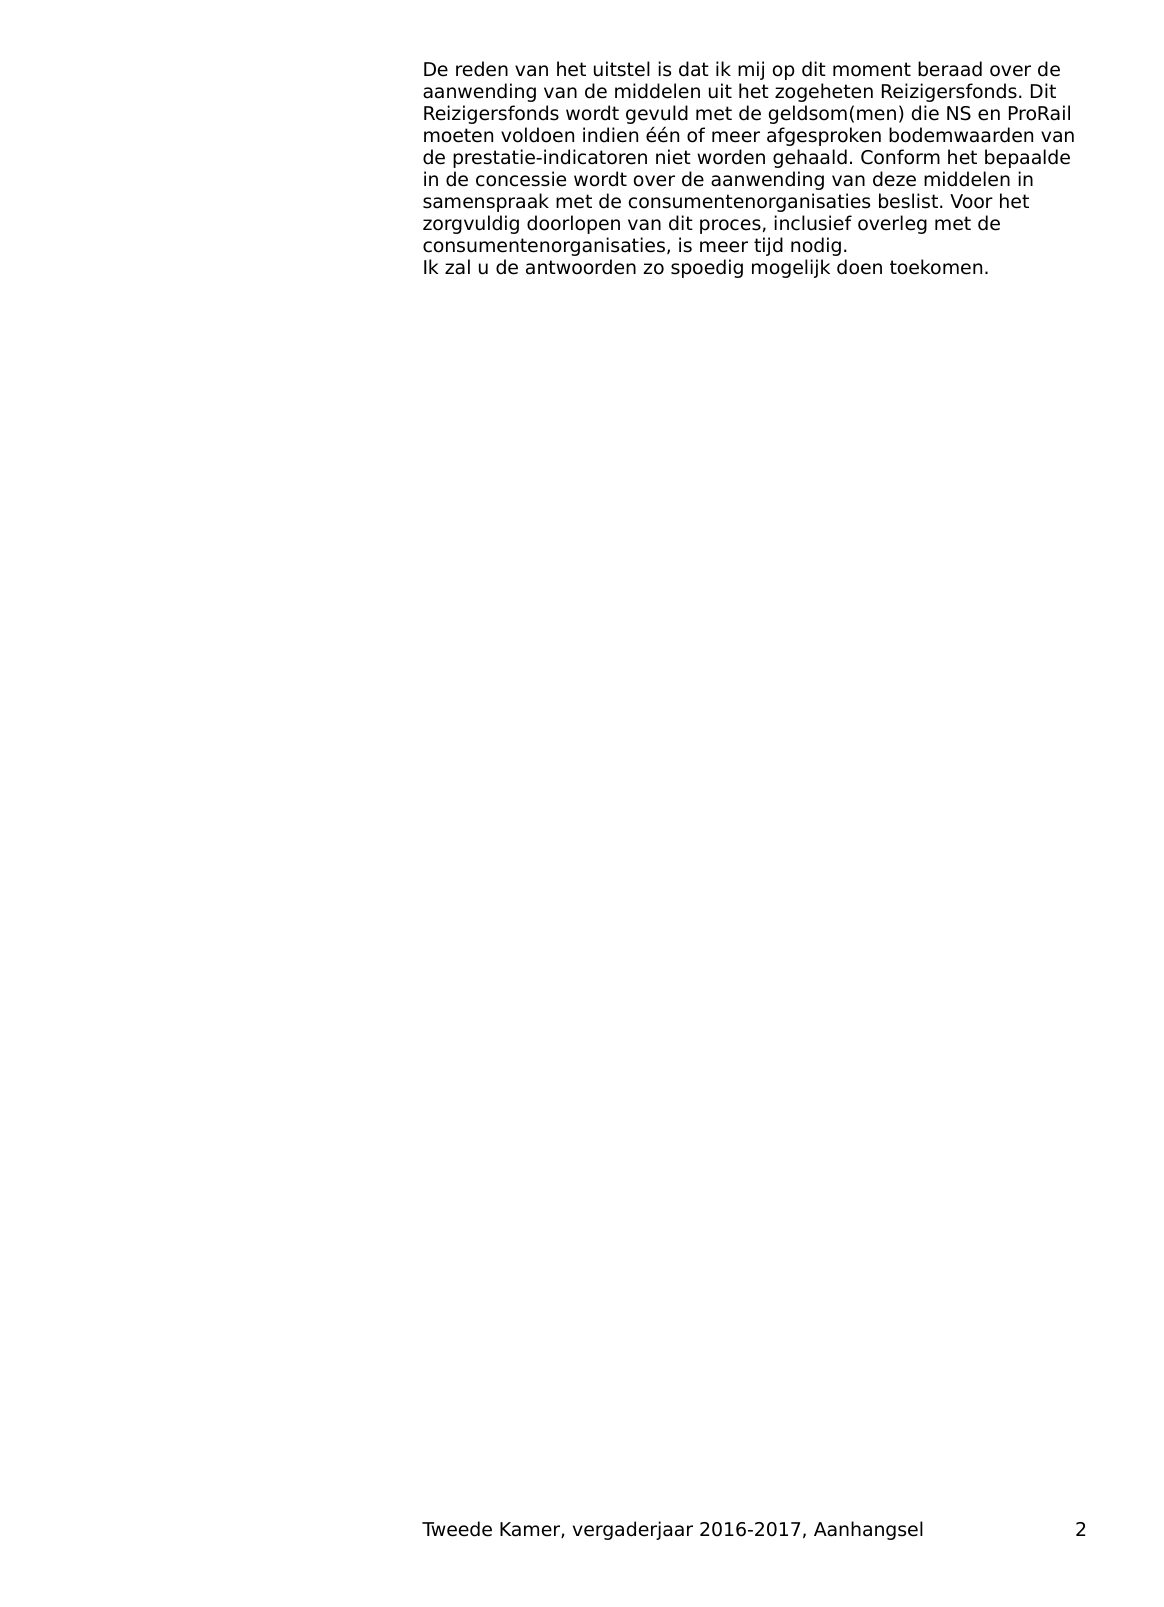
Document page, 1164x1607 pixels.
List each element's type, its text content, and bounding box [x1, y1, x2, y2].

text Ik zal u de antwoorden zo spoedig mogelijk doen toekomen. [422, 257, 1087, 279]
text De reden van het uitstel is dat ik mij op dit moment beraad over de aanwending van de middelen uit het zogeheten Reizigersfonds. Dit Reizigersfonds wordt gevuld met de geldsom(men) die NS en ProRail moeten voldoen indien één of meer afgesproken bodemwaarden van de prestatie-indicatoren niet worden gehaald. Conform het bepaalde in de concessie wordt over de aanwending van deze middelen in samenspraak met de consumentenorganisaties beslist. Voor het zorgvuldig doorlopen van dit proces, inclusief overleg met de consumentenorganisaties, is meer tijd nodig. [422, 59, 1087, 257]
